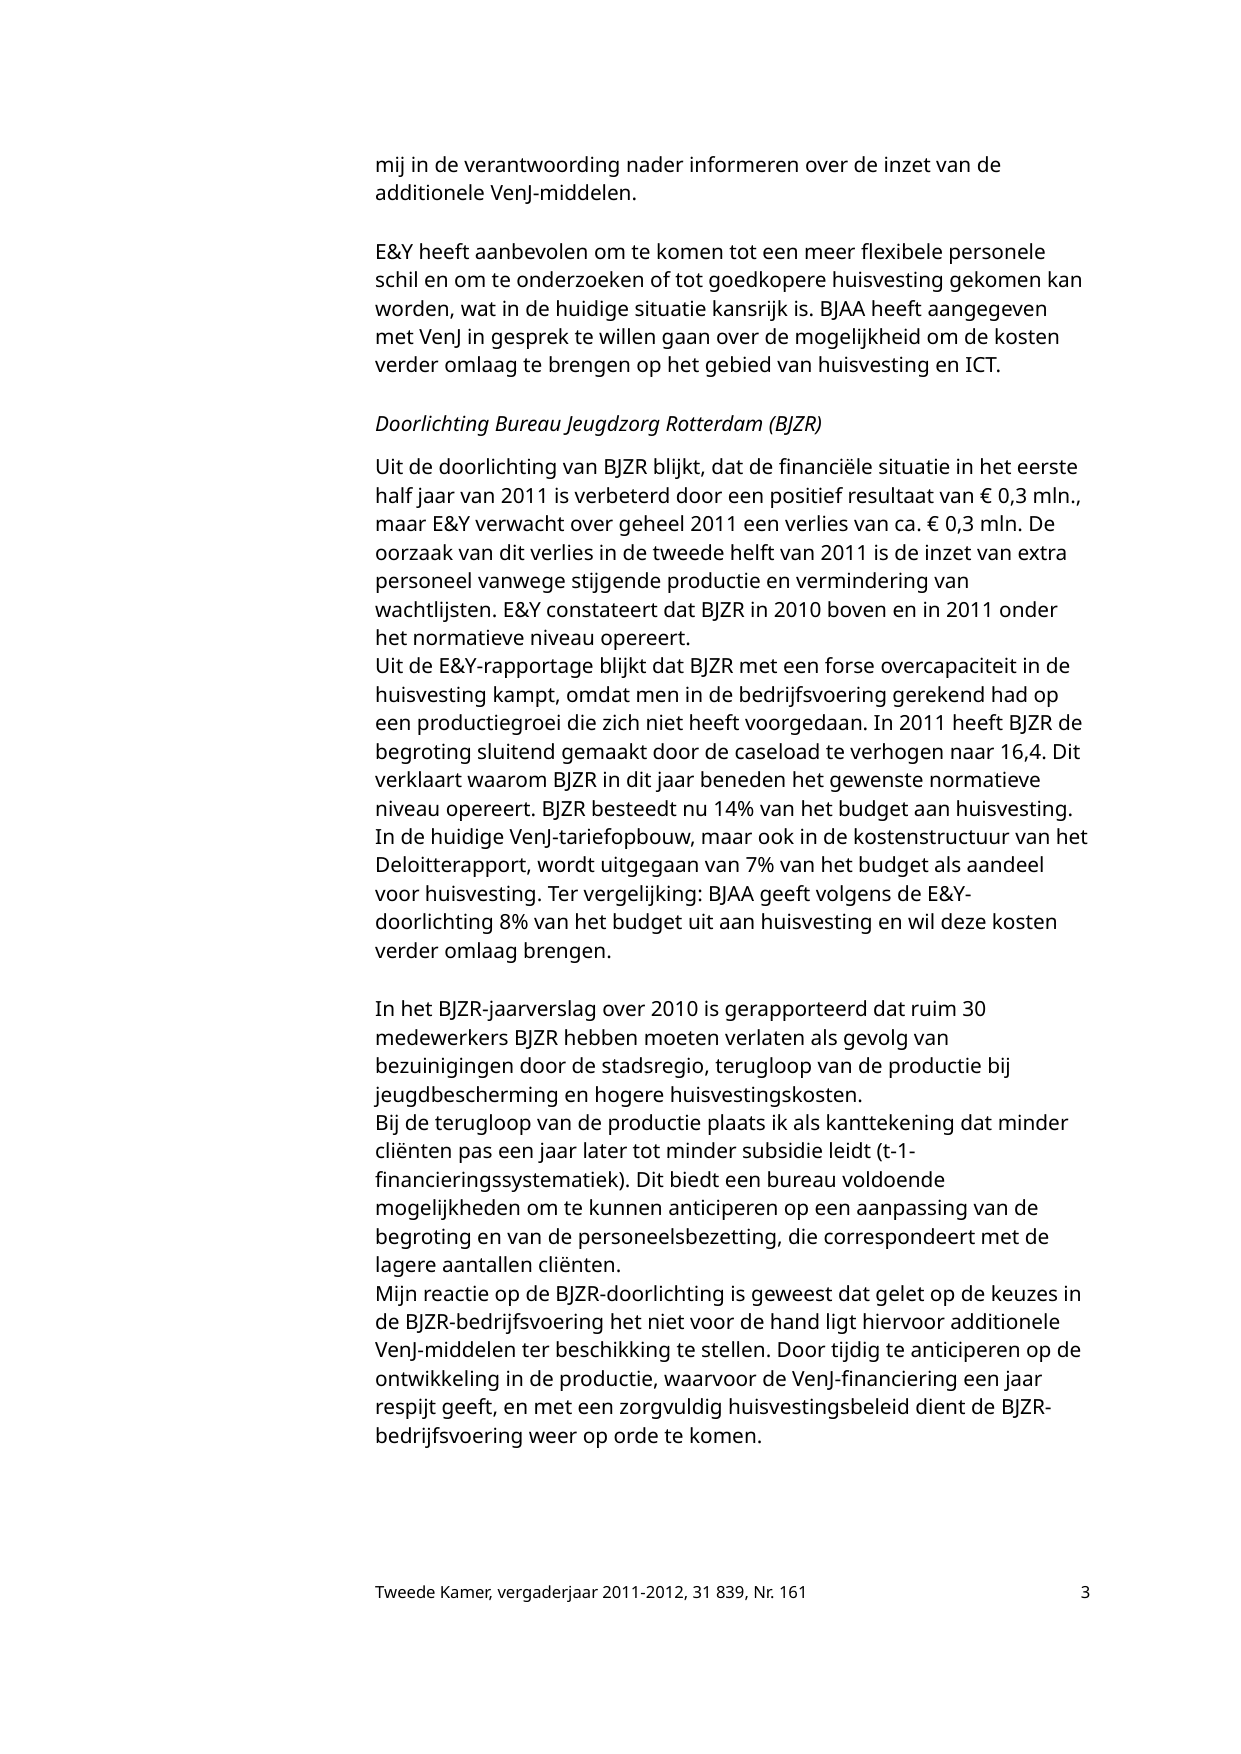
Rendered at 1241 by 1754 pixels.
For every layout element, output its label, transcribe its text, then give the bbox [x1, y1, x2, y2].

text Doorlichting Bureau Jeugdzorg Rotterdam (BJZR) [375, 409, 1090, 437]
text In het BJZR-jaarverslag over 2010 is gerapporteerd dat ruim 30 medewerkers BJZR hebben moeten verlaten als gevolg van bezuinigingen door de stadsregio, terugloop van de productie bij jeugdbescherming en hogere huisvestingskosten. [375, 994, 1090, 1108]
text Uit de doorlichting van BJZR blijkt, dat de financiële situatie in het eerste half jaar van 2011 is verbeterd door een positief resultaat van € 0,3 mln., maar E&Y verwacht over geheel 2011 een verlies van ca. € 0,3 mln. De oorzaak van dit verlies in de tweede helft van 2011 is de inzet van extra personeel vanwege stijgende productie en vermindering van wachtlijsten. E&Y constateert dat BJZR in 2010 boven en in 2011 onder het normatieve niveau opereert. [375, 452, 1090, 652]
text E&Y heeft aanbevolen om te komen tot een meer flexibele personele schil en om te onderzoeken of tot goedkopere huisvesting gekomen kan worden, wat in de huidige situatie kansrijk is. BJAA heeft aangegeven met VenJ in gesprek te willen gaan over de mogelijkheid om de kosten verder omlaag te brengen op het gebied van huisvesting en ICT. [375, 237, 1090, 379]
text Mijn reactie op de BJZR-doorlichting is geweest dat gelet op de keuzes in de BJZR-bedrijfsvoering het niet voor de hand ligt hiervoor additionele VenJ-middelen ter beschikking te stellen. Door tijdig te anticiperen op de ontwikkeling in de productie, waarvoor de VenJ-financiering een jaar respijt geeft, en met een zorgvuldig huisvestingsbeleid dient de BJZR-bedrijfsvoering weer op orde te komen. [375, 1279, 1090, 1449]
text mij in de verantwoording nader informeren over de inzet van de additionele VenJ-middelen. [375, 150, 1090, 207]
text Uit de E&Y-rapportage blijkt dat BJZR met een forse overcapaciteit in de huisvesting kampt, omdat men in de bedrijfsvoering gerekend had op een productiegroei die zich niet heeft voorgedaan. In 2011 heeft BJZR de begroting sluitend gemaakt door de caseload te verhogen naar 16,4. Dit verklaart waarom BJZR in dit jaar beneden het gewenste normatieve niveau opereert. BJZR besteedt nu 14% van het budget aan huisvesting. In de huidige VenJ-tariefopbouw, maar ook in de kostenstructuur van het Deloitterapport, wordt uitgegaan van 7% van het budget als aandeel voor huisvesting. Ter vergelijking: BJAA geeft volgens de E&Y-doorlichting 8% van het budget uit aan huisvesting en wil deze kosten verder omlaag brengen. [375, 652, 1090, 964]
text Bij de terugloop van de productie plaats ik als kanttekening dat minder cliënten pas een jaar later tot minder subsidie leidt (t-1-financieringssystematiek). Dit biedt een bureau voldoende mogelijkheden om te kunnen anticiperen op een aanpassing van de begroting en van de personeelsbezetting, die correspondeert met de lagere aantallen cliënten. [375, 1108, 1090, 1279]
